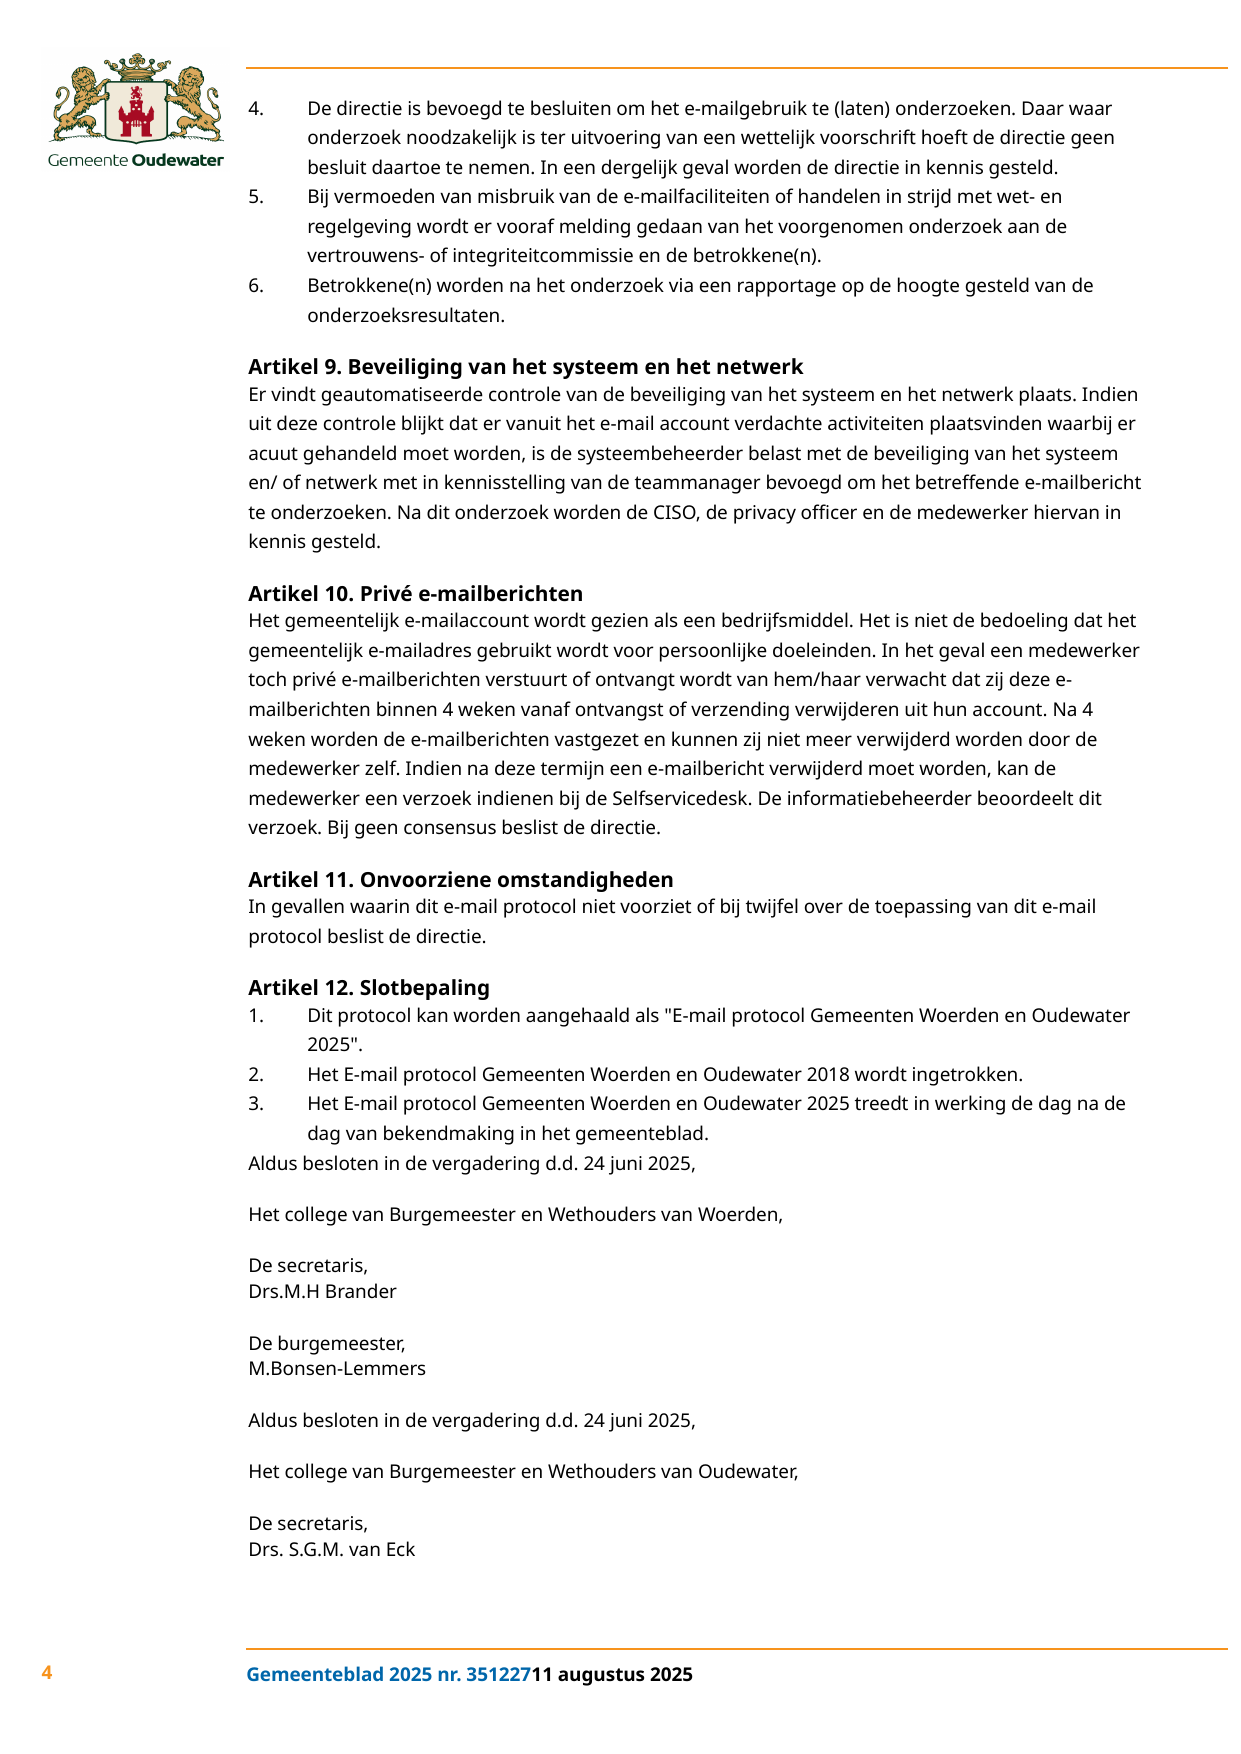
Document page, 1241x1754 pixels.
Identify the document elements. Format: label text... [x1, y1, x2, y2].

list Het E-mail protocol Gemeenten Woerden en Oudewater 2025 treedt in werking de dag na de dag van bekendmaking in het gemeenteblad. [248, 1091, 1152, 1146]
text Het gemeentelijk e-mailaccount wordt gezien als een bedrijfsmiddel. Het is niet de bedoeling dat het gemeentelijk e-mailadres gebruikt wordt voor persoonlijke doeleinden. In het geval een medewerker toch privé e-mailberichten verstuurt of ontvangt wordt van hem/haar verwacht dat zij deze e-mailberichten binnen 4 weken vanaf ontvangst of verzending verwijderen uit hun account. Na 4 weken worden de e-mailberichten vastgezet en kunnen zij niet meer verwijderd worden door de medewerker zelf. Indien na deze termijn een e-mailbericht verwijderd moet worden, kan de medewerker een verzoek indienen bij de Selfservicedesk. De informatiebeheerder beoordeelt dit verzoek. Bij geen consensus beslist de directie. [248, 607, 1152, 840]
text Aldus besloten in de vergadering d.d. 24 juni 2025, [248, 1150, 1152, 1176]
list De directie is bevoegd te besluiten om het e-mailgebruik te (laten) onderzoeken. Daar waar onderzoek noodzakelijk is ter uitvoering van een wettelijk voorschrift hoeft de directie geen besluit daartoe te nemen. In een dergelijk geval worden de directie in kennis gesteld. [248, 95, 1152, 180]
picture [41, 47, 231, 172]
text Artikel 10. Privé e-mailberichten [248, 579, 1152, 607]
text Artikel 9. Beveiliging van het systeem en het netwerk [248, 352, 1152, 381]
text Er vindt geautomatiseerde controle van de beveiliging van het systeem en het netwerk plaats. Indien uit deze controle blijkt dat er vanuit het e-mail account verdachte activiteiten plaatsvinden waarbij er acuut gehandeld moet worden, is de systeembeheerder belast met de beveiliging van het systeem en/ of netwerk met in kennisstelling van de teammanager bevoegd om het betreffende e-mailbericht te onderzoeken. Na dit onderzoek worden de CISO, de privacy officer en de medewerker hiervan in kennis gesteld. [248, 381, 1152, 554]
text Drs. S.G.M. van Eck [248, 1536, 1152, 1561]
text De burgemeester, [248, 1330, 1152, 1356]
text In gevallen waarin dit e-mail protocol niet voorziet of bij twijfel over de toepassing van dit e-mail protocol beslist de directie. [248, 893, 1152, 949]
list Het E-mail protocol Gemeenten Woerden en Oudewater 2018 wordt ingetrokken. [248, 1061, 1152, 1087]
text De secretaris, [248, 1510, 1152, 1536]
text M.Bonsen-Lemmers [248, 1356, 1152, 1381]
text Het college van Burgemeester en Wethouders van Oudewater, [248, 1458, 1152, 1484]
text Artikel 11. Onvoorziene omstandigheden [248, 865, 1152, 893]
text Drs.M.H Brander [248, 1278, 1152, 1304]
list Dit protocol kan worden aangehaald als "E-mail protocol Gemeenten Woerden en Oudewater 2025". [248, 1002, 1152, 1057]
list Bij vermoeden van misbruik van de e-mailfaciliteiten of handelen in strijd met wet- en regelgeving wordt er vooraf melding gedaan van het voorgenomen onderzoek aan de vertrouwens- of integriteitcommissie en de betrokkene(n). [248, 183, 1152, 268]
text De secretaris, [248, 1253, 1152, 1278]
text Aldus besloten in de vergadering d.d. 24 juni 2025, [248, 1407, 1152, 1433]
text Artikel 12. Slotbepaling [248, 973, 1152, 1002]
text Het college van Burgemeester en Wethouders van Woerden, [248, 1201, 1152, 1227]
list Betrokkene(n) worden na het onderzoek via een rapportage op de hoogte gesteld van de onderzoeksresultaten. [248, 272, 1152, 328]
